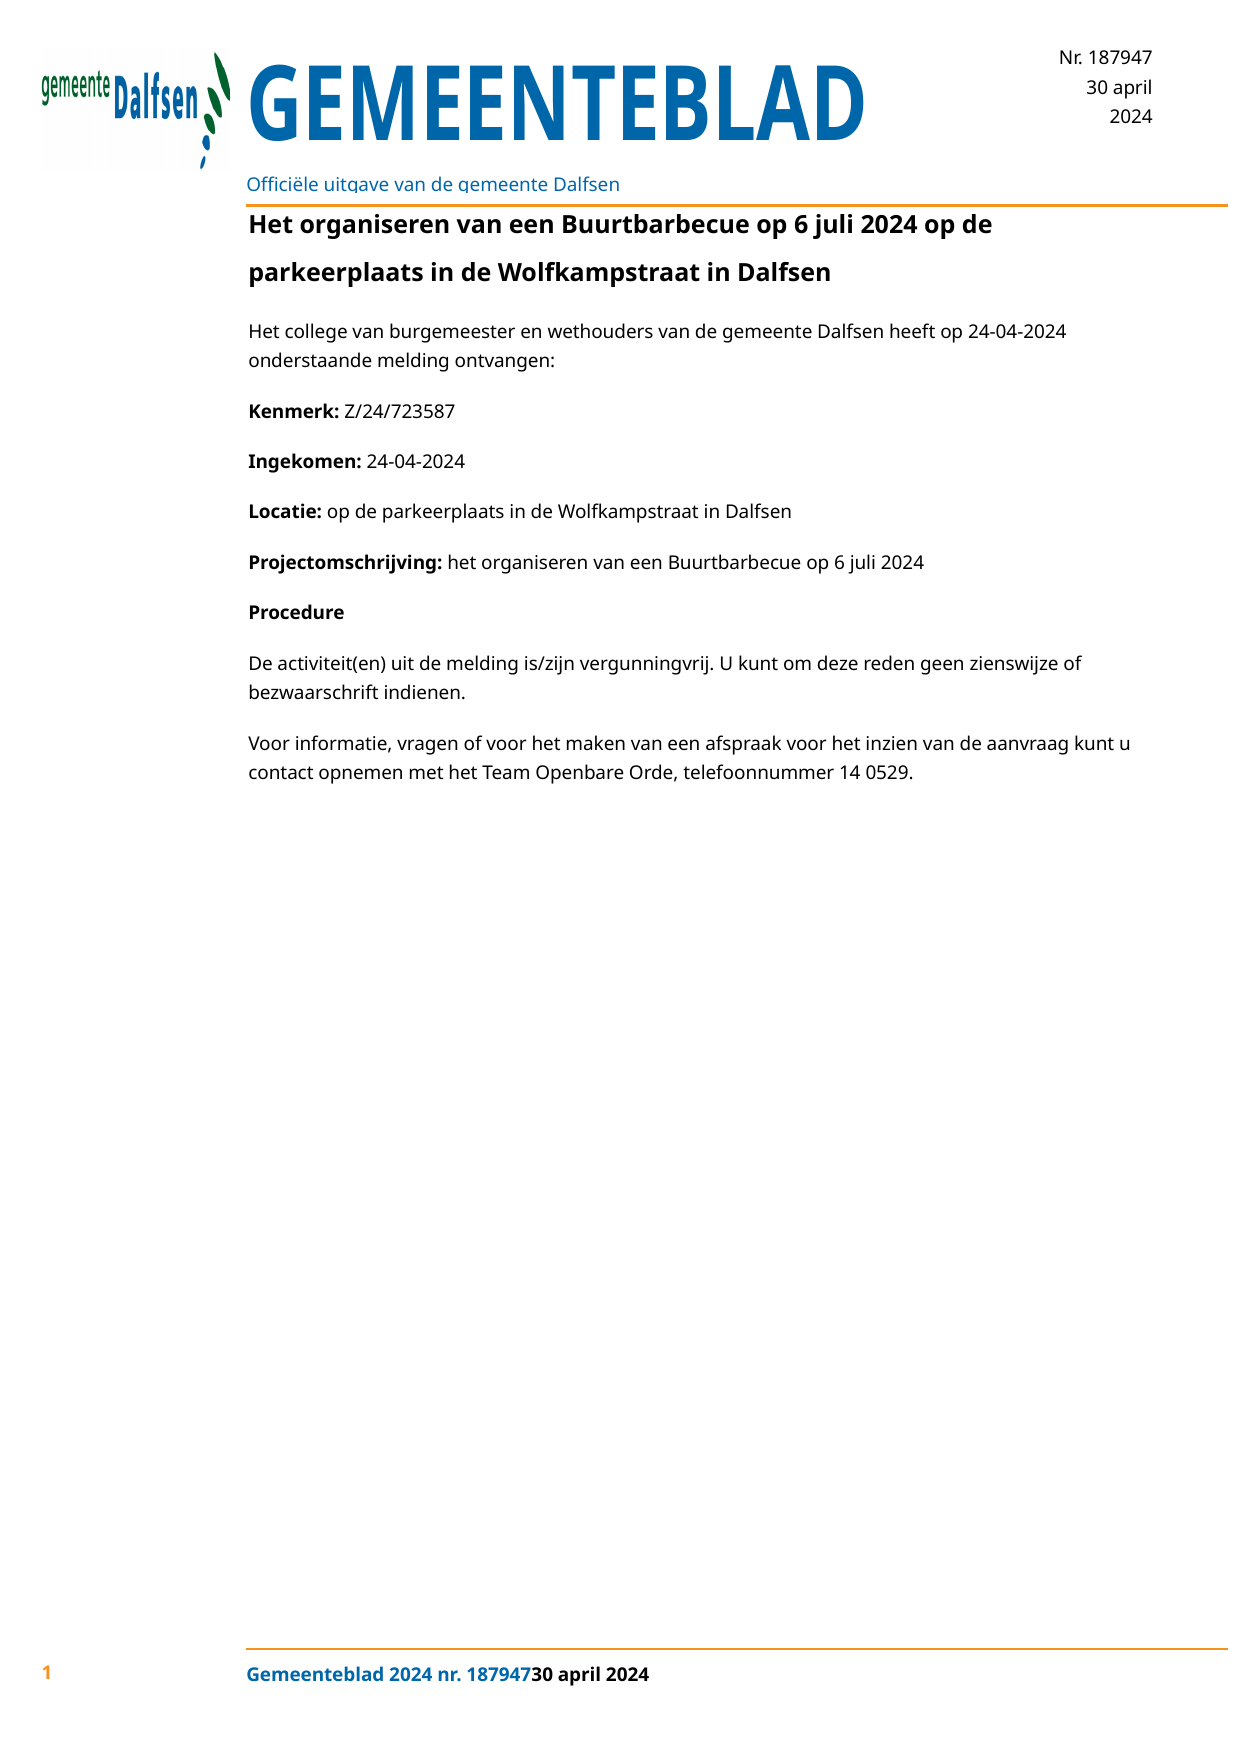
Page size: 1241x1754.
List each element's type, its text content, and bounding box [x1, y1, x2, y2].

text Ingekomen: 24-04-2024 [248, 448, 1152, 474]
text Projectomschrijving: het organiseren van een Buurtbarbecue op 6 juli 2024 [248, 549, 1152, 575]
picture [41, 47, 231, 172]
text Procedure [248, 599, 1152, 625]
text Kenmerk: Z/24/723587 [248, 398, 1152, 424]
text De activiteit(en) uit de melding is/zijn vergunningvrij. U kunt om deze reden geen zienswijze of bezwaarschrift indienen. [248, 650, 1152, 705]
text Voor informatie, vragen of voor het maken van een afspraak voor het inzien van de aanvraag kunt u contact opnemen met het Team Openbare Orde, telefoonnummer 14 0529. [248, 730, 1152, 785]
text Het college van burgemeester en wethouders van de gemeente Dalfsen heeft op 24-04-2024 onderstaande melding ontvangen: [248, 318, 1152, 373]
text Het organiseren van een Buurtbarbecue op 6 juli 2024 op de parkeerplaats in de Wolfkampstraat in Dalfsen [248, 207, 1152, 288]
text Locatie: op de parkeerplaats in de Wolfkampstraat in Dalfsen [248, 499, 1152, 524]
